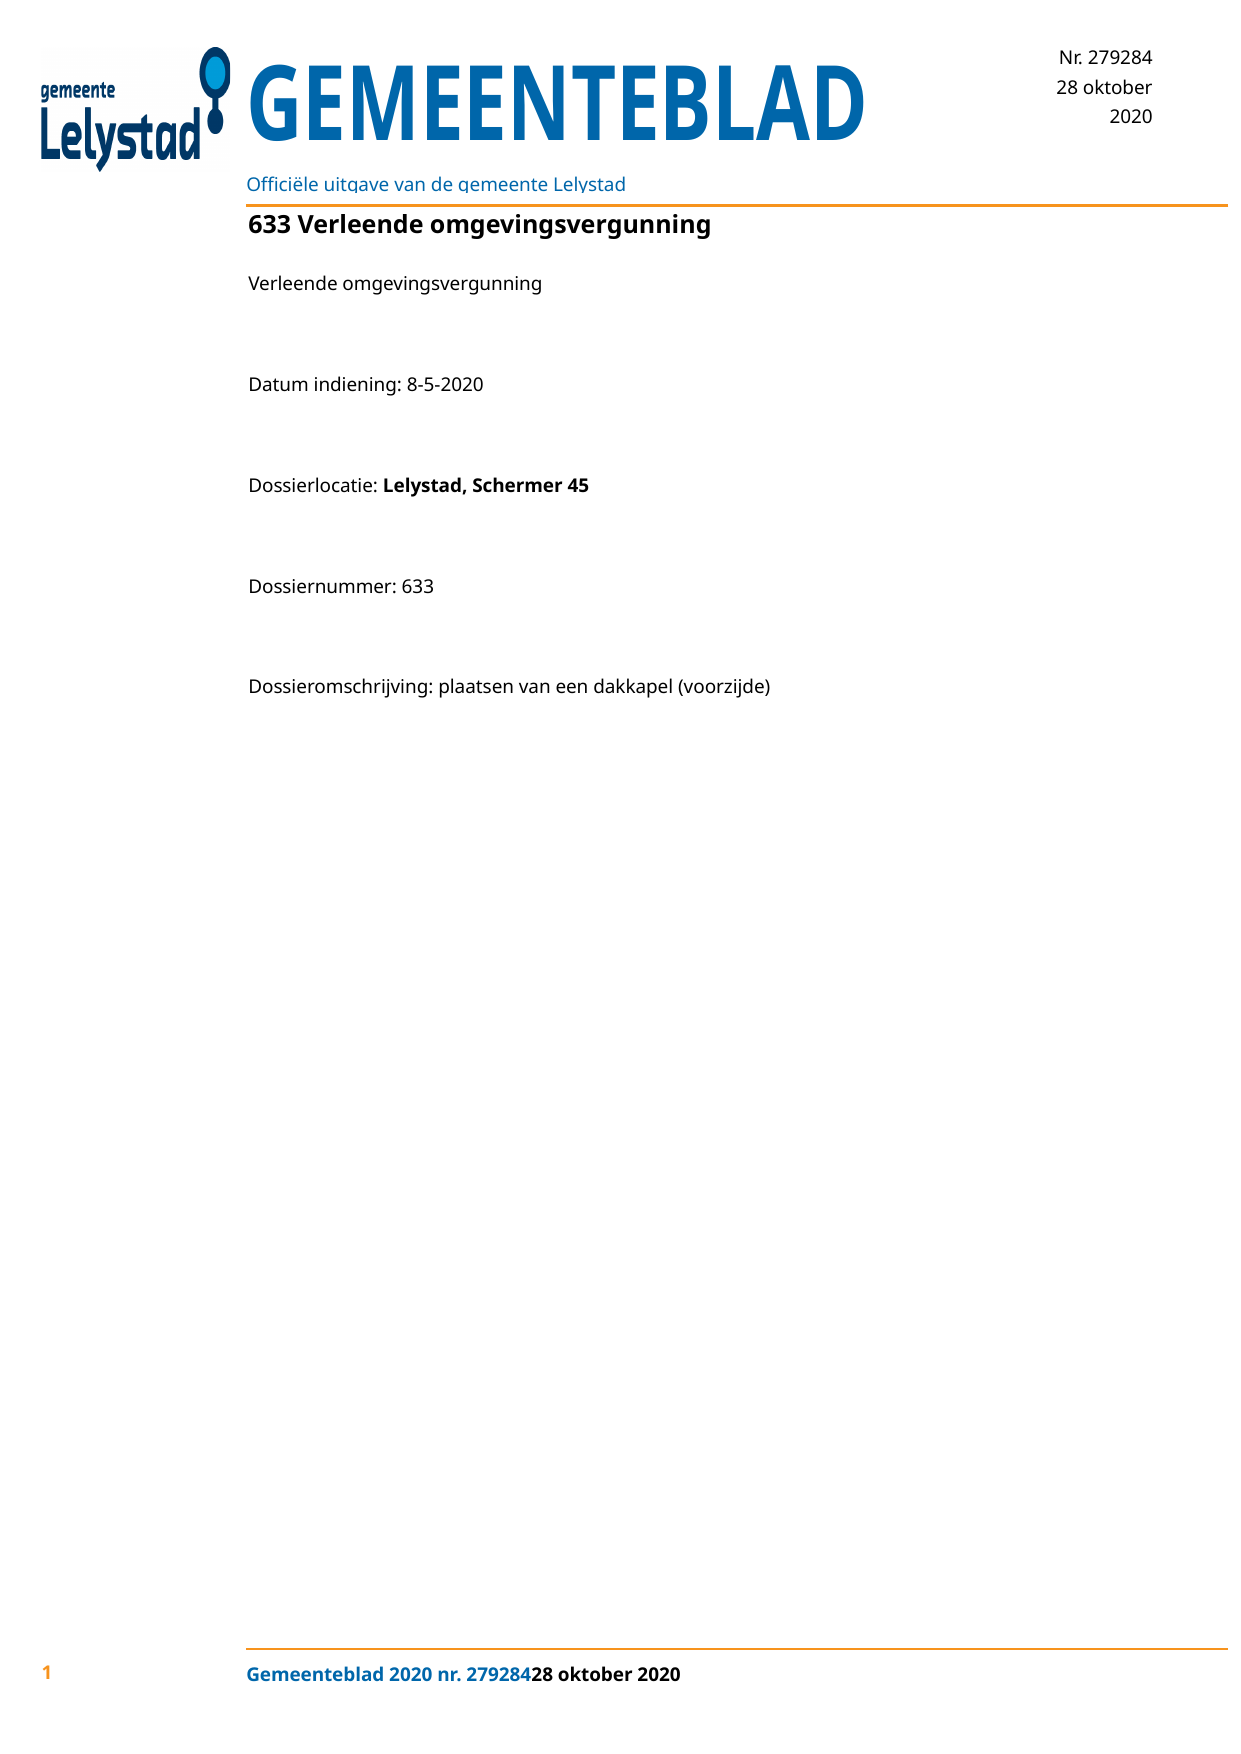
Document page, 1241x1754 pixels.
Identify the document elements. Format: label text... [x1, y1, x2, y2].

text 633 Verleende omgevingsvergunning [248, 207, 1152, 241]
picture [41, 47, 231, 172]
text Dossierlocatie: Lelystad, Schermer 45 [248, 472, 1152, 498]
text Verleende omgevingsvergunning [248, 270, 1152, 296]
text Dossiernummer: 633 [248, 573, 1152, 598]
text Dossieromschrijving: plaatsen van een dakkapel (voorzijde) [248, 674, 1152, 699]
text Datum indiening: 8-5-2020 [248, 371, 1152, 397]
